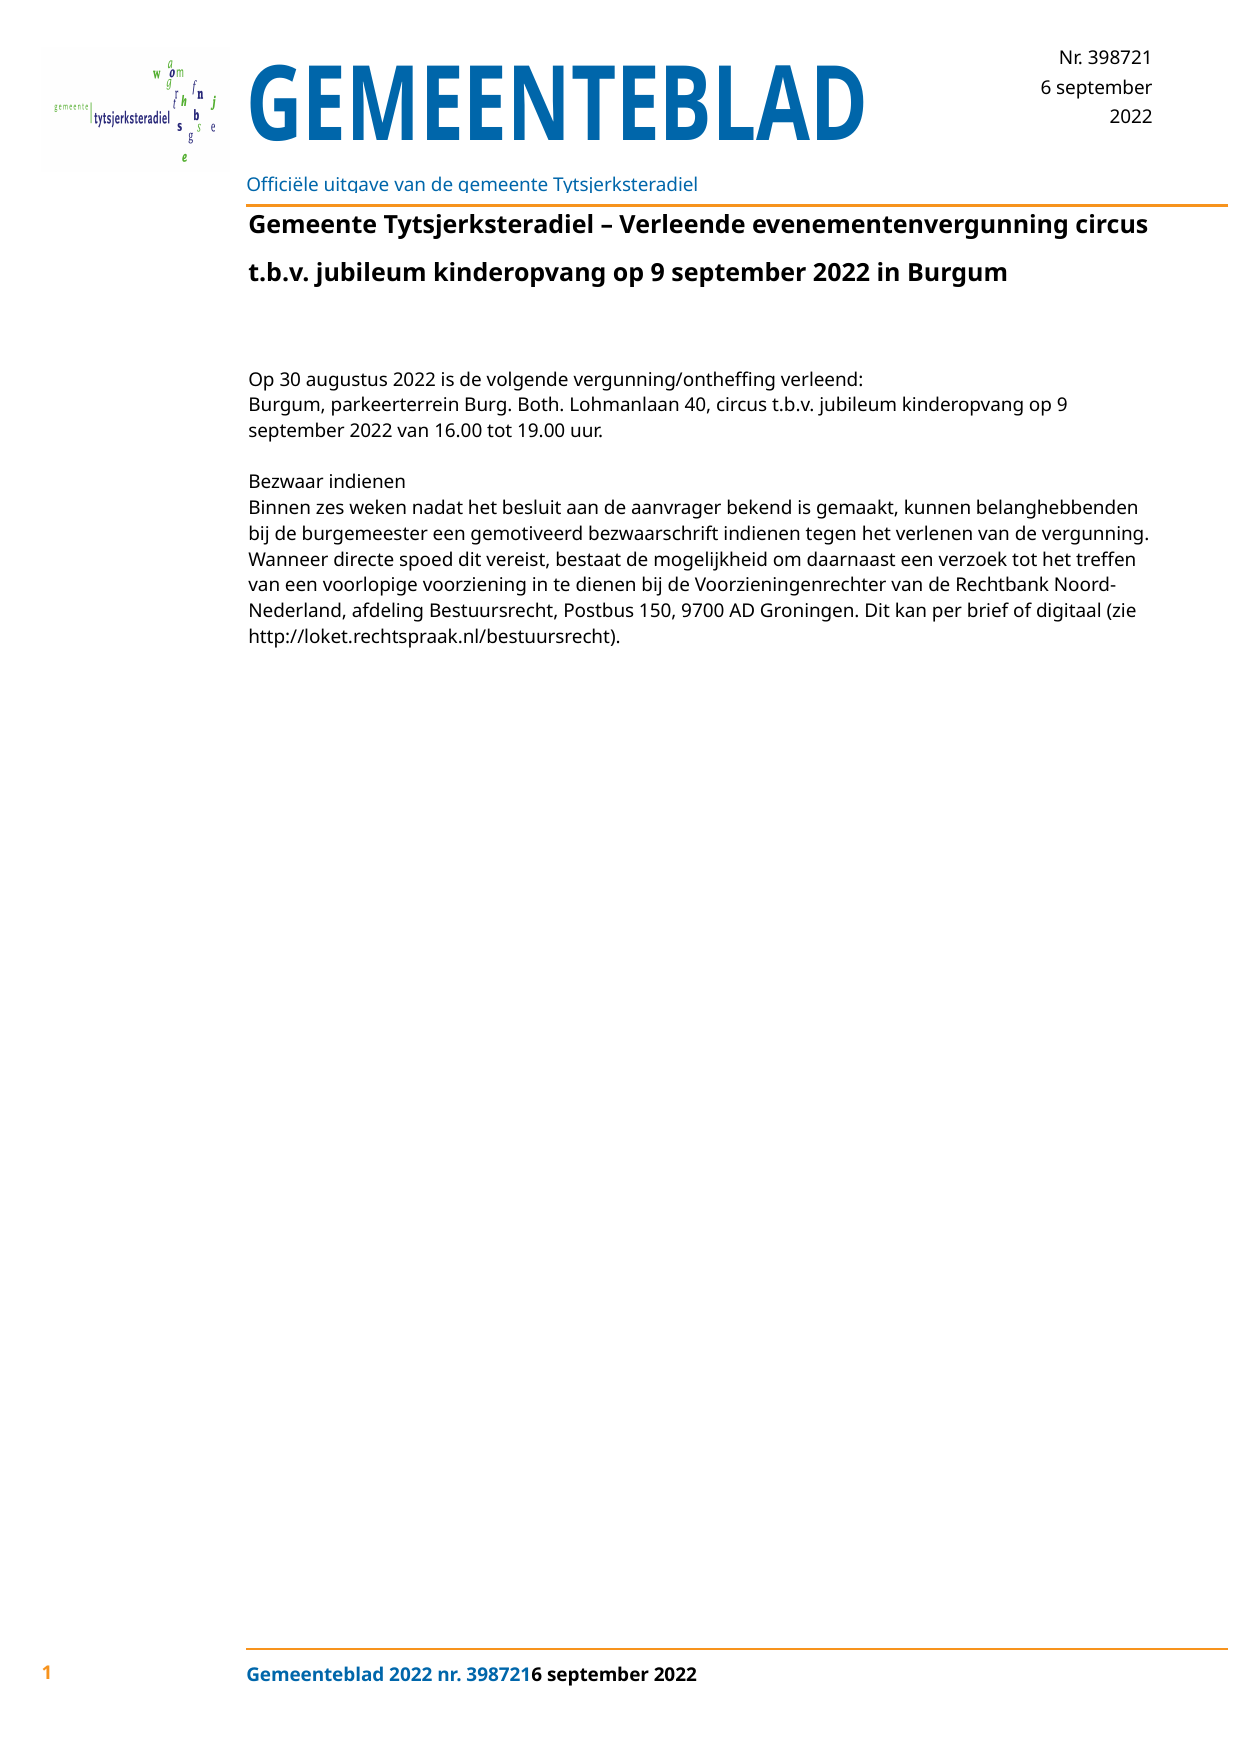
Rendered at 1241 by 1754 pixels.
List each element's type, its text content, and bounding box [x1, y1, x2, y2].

text Binnen zes weken nadat het besluit aan de aanvrager bekend is gemaakt, kunnen belanghebbenden bij de burgemeester een gemotiveerd bezwaarschrift indienen tegen het verlenen van de vergunning. Wanneer directe spoed dit vereist, bestaat de mogelijkheid om daarnaast een verzoek tot het treffen van een voorlopige voorziening in te dienen bij de Voorzieningenrechter van de Rechtbank Noord-Nederland, afdeling Bestuursrecht, Postbus 150, 9700 AD Groningen. Dit kan per brief of digitaal (zie http://loket.rechtspraak.nl/bestuursrecht). [248, 494, 1152, 649]
text Gemeente Tytsjerksteradiel – Verleende evenementenvergunning circus t.b.v. jubileum kinderopvang op 9 september 2022 in Burgum [248, 207, 1152, 288]
picture [41, 47, 231, 172]
text Op 30 augustus 2022 is de volgende vergunning/ontheffing verleend: [248, 366, 1152, 391]
text Bezwaar indienen [248, 469, 1152, 494]
text Burgum, parkeerterrein Burg. Both. Lohmanlaan 40, circus t.b.v. jubileum kinderopvang op 9 september 2022 van 16.00 tot 19.00 uur. [248, 391, 1152, 443]
